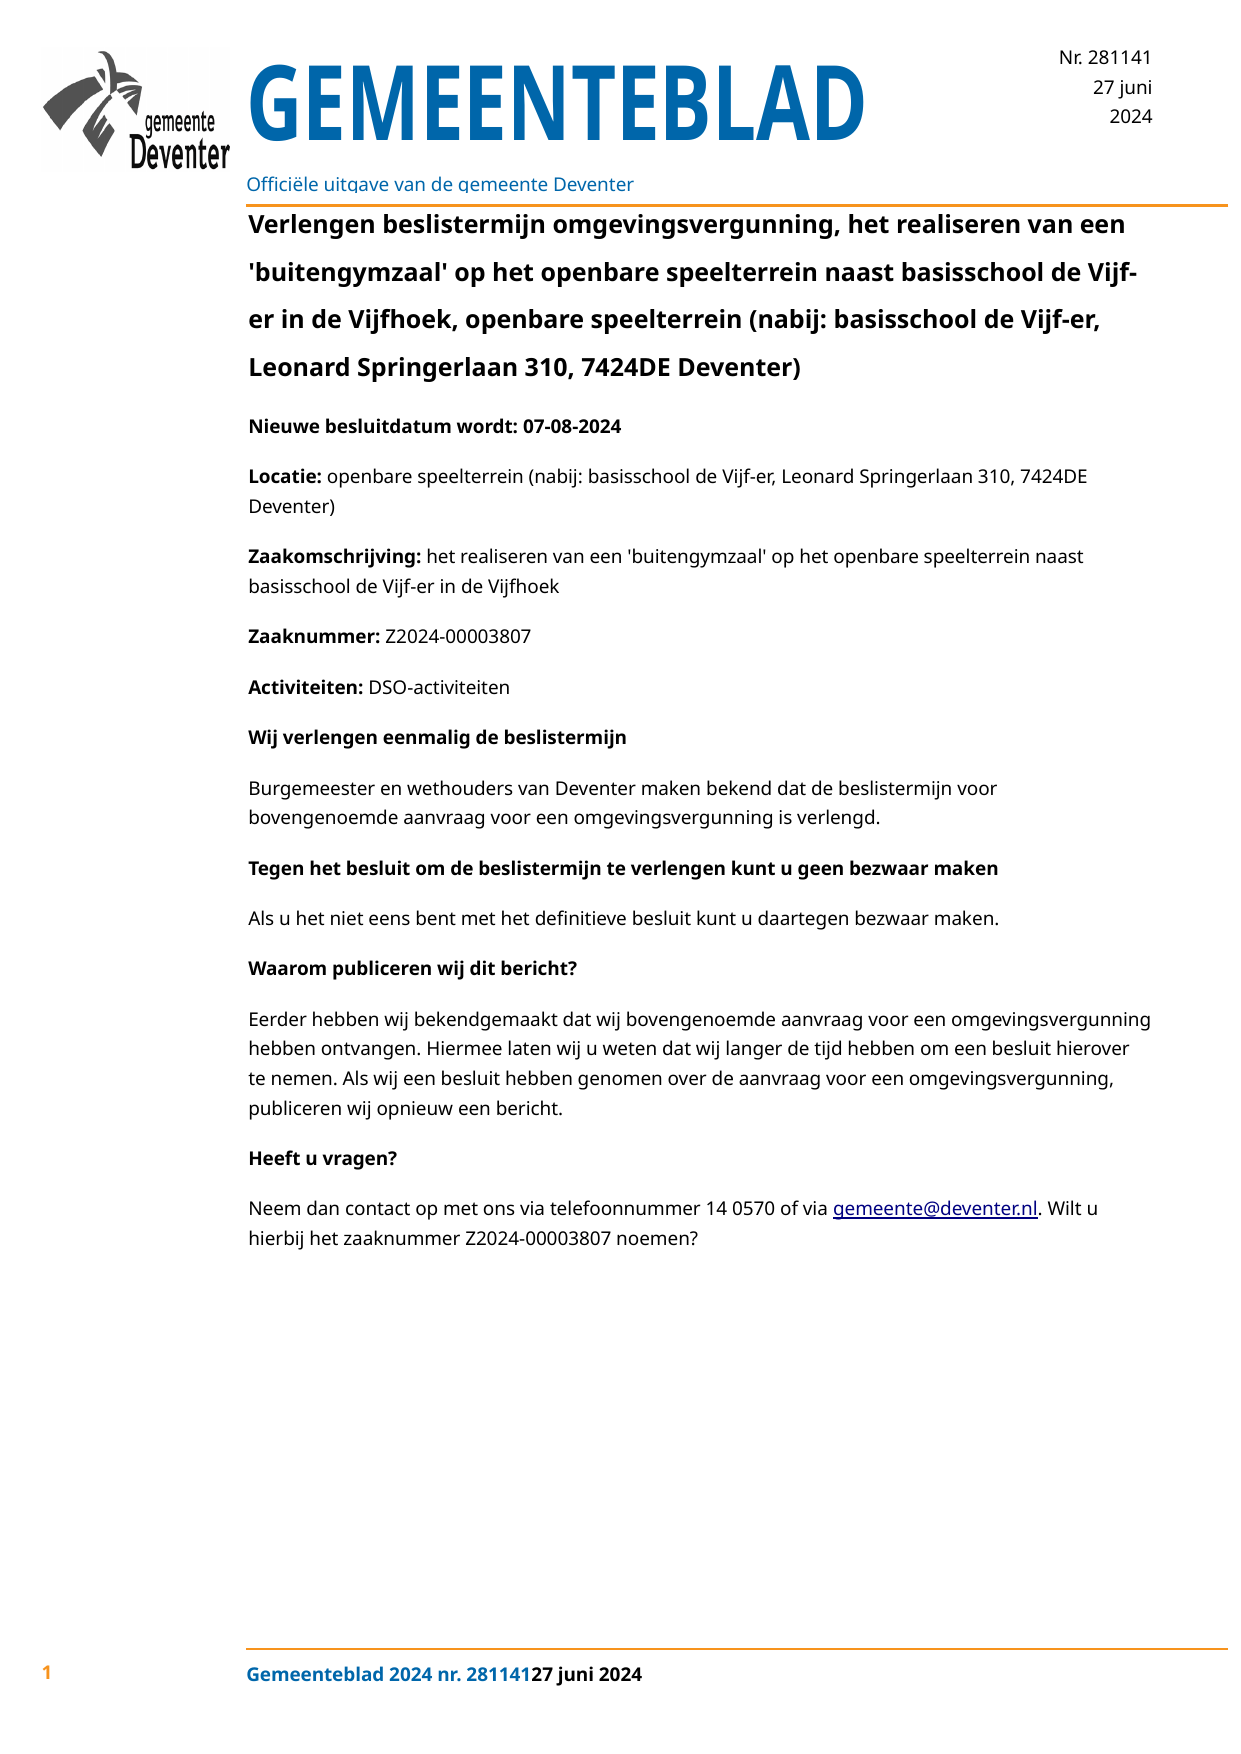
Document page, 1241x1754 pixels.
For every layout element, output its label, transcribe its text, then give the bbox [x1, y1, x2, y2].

text Burgemeester en wethouders van Deventer maken bekend dat de beslistermijn voor bovengenoemde aanvraag voor een omgevingsvergunning is verlengd. [248, 775, 1152, 830]
text Tegen het besluit om de beslistermijn te verlengen kunt u geen bezwaar maken [248, 855, 1152, 881]
text Heeft u vragen? [248, 1145, 1152, 1171]
text Zaakomschrijving: het realiseren van een 'buitengymzaal' op het openbare speelterrein naast basisschool de Vijf-er in de Vijfhoek [248, 543, 1152, 599]
text Zaaknummer: Z2024-00003807 [248, 623, 1152, 649]
text Activiteiten: DSO-activiteiten [248, 674, 1152, 700]
text Locatie: openbare speelterrein (nabij: basisschool de Vijf-er, Leonard Springerlaan 310, 7424DE Deventer) [248, 463, 1152, 519]
text Neem dan contact op met ons via telefoonnummer 14 0570 of via gemeente@deventer.nl. Wilt u hierbij het zaaknummer Z2024-00003807 noemen? [248, 1196, 1152, 1251]
picture [41, 47, 231, 172]
text Als u het niet eens bent met het definitieve besluit kunt u daartegen bezwaar maken. [248, 905, 1152, 931]
text Verlengen beslistermijn omgevingsvergunning, het realiseren van een 'buitengymzaal' op het openbare speelterrein naast basisschool de Vijf-er in de Vijfhoek, openbare speelterrein (nabij: basisschool de Vijf-er, Leonard Springerlaan 310, 7424DE Deventer) [248, 207, 1152, 384]
text Wij verlengen eenmalig de beslistermijn [248, 724, 1152, 750]
text Waarom publiceren wij dit bericht? [248, 956, 1152, 981]
text Nieuwe besluitdatum wordt: 07-08-2024 [248, 413, 1152, 439]
text Eerder hebben wij bekendgemaakt dat wij bovengenoemde aanvraag voor een omgevingsvergunning hebben ontvangen. Hiermee laten wij u weten dat wij langer de tijd hebben om een besluit hierover te nemen. Als wij een besluit hebben genomen over de aanvraag voor een omgevingsvergunning, publiceren wij opnieuw een bericht. [248, 1006, 1152, 1121]
